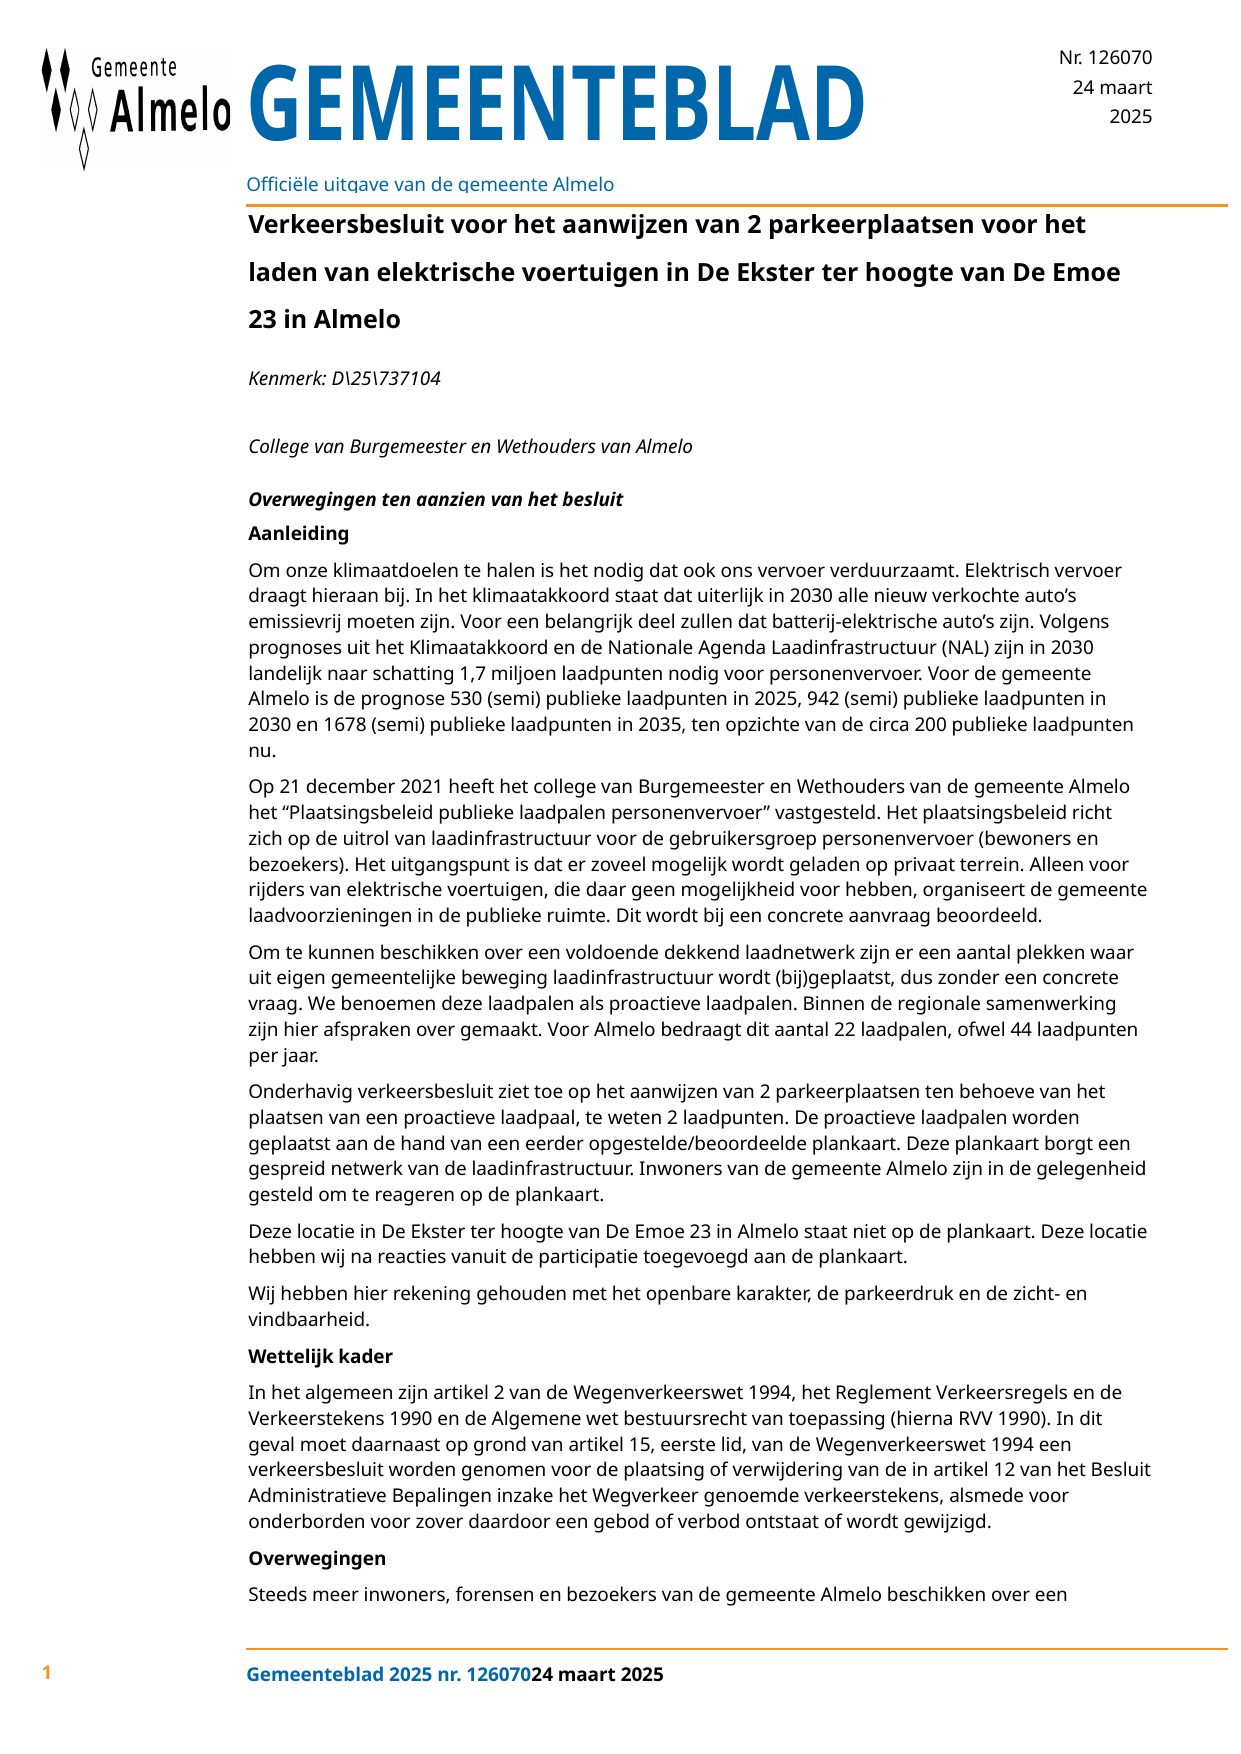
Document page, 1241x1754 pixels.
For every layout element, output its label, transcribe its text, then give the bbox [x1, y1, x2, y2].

text Wettelijk kader [248, 1343, 1152, 1368]
text Kenmerk: D\25\737104 [248, 366, 1152, 391]
text Steeds meer inwoners, forensen en bezoekers van de gemeente Almelo beschikken over een [248, 1581, 1152, 1607]
text Om te kunnen beschikken over een voldoende dekkend laadnetwerk zijn er een aantal plekken waar uit eigen gemeentelijke beweging laadinfrastructuur wordt (bij)geplaatst, dus zonder een concrete vraag. We benoemen deze laadpalen als proactieve laadpalen. Binnen de regionale samenwerking zijn hier afspraken over gemaakt. Voor Almelo bedraagt dit aantal 22 laadpalen, ofwel 44 laadpunten per jaar. [248, 939, 1152, 1067]
text Onderhavig verkeersbesluit ziet toe op het aanwijzen van 2 parkeerplaatsen ten behoeve van het plaatsen van een proactieve laadpaal, te weten 2 laadpunten. De proactieve laadpalen worden geplaatst aan de hand van een eerder opgestelde/beoordeelde plankaart. Deze plankaart borgt een gespreid netwerk van de laadinfrastructuur. Inwoners van de gemeente Almelo zijn in de gelegenheid gesteld om te reageren op de plankaart. [248, 1078, 1152, 1207]
picture [41, 47, 231, 172]
text College van Burgemeester en Wethouders van Almelo [248, 433, 1152, 459]
text Om onze klimaatdoelen te halen is het nodig dat ook ons vervoer verduurzaamt. Elektrisch vervoer draagt hieraan bij. In het klimaatakkoord staat dat uiterlijk in 2030 alle nieuw verkochte auto’s emissievrij moeten zijn. Voor een belangrijk deel zullen dat batterij-elektrische auto’s zijn. Volgens prognoses uit het Klimaatakkoord en de Nationale Agenda Laadinfrastructuur (NAL) zijn in 2030 landelijk naar schatting 1,7 miljoen laadpunten nodig voor personenvervoer. Voor de gemeente Almelo is de prognose 530 (semi) publieke laadpunten in 2025, 942 (semi) publieke laadpunten in 2030 en 1678 (semi) publieke laadpunten in 2035, ten opzichte van de circa 200 publieke laadpunten nu. [248, 557, 1152, 763]
text Wij hebben hier rekening gehouden met het openbare karakter, de parkeerdruk en de zicht- en vindbaarheid. [248, 1280, 1152, 1332]
text Op 21 december 2021 heeft het college van Burgemeester en Wethouders van de gemeente Almelo het “Plaatsingsbeleid publieke laadpalen personenvervoer” vastgesteld. Het plaatsingsbeleid richt zich op de uitrol van laadinfrastructuur voor de gebruikersgroep personenvervoer (bewoners en bezoekers). Het uitgangspunt is dat er zoveel mogelijk wordt geladen op privaat terrein. Alleen voor rijders van elektrische voertuigen, die daar geen mogelijkheid voor hebben, organiseert de gemeente laadvoorzieningen in de publieke ruimte. Dit wordt bij een concrete aanvraag beoordeeld. [248, 773, 1152, 928]
text Overwegingen [248, 1545, 1152, 1571]
text Deze locatie in De Ekster ter hoogte van De Emoe 23 in Almelo staat niet op de plankaart. Deze locatie hebben wij na reacties vanuit de participatie toegevoegd aan de plankaart. [248, 1218, 1152, 1269]
text Aanleiding [248, 520, 1152, 546]
text Overwegingen ten aanzien van het besluit [248, 486, 1152, 512]
text Verkeersbesluit voor het aanwijzen van 2 parkeerplaatsen voor het laden van elektrische voertuigen in De Ekster ter hoogte van De Emoe 23 in Almelo [248, 207, 1152, 336]
text In het algemeen zijn artikel 2 van de Wegenverkeerswet 1994, het Reglement Verkeersregels en de Verkeerstekens 1990 en de Algemene wet bestuursrecht van toepassing (hierna RVV 1990). In dit geval moet daarnaast op grond van artikel 15, eerste lid, van de Wegenverkeerswet 1994 een verkeersbesluit worden genomen voor de plaatsing of verwijdering van de in artikel 12 van het Besluit Administratieve Bepalingen inzake het Wegverkeer genoemde verkeerstekens, alsmede voor onderborden voor zover daardoor een gebod of verbod ontstaat of wordt gewijzigd. [248, 1379, 1152, 1534]
